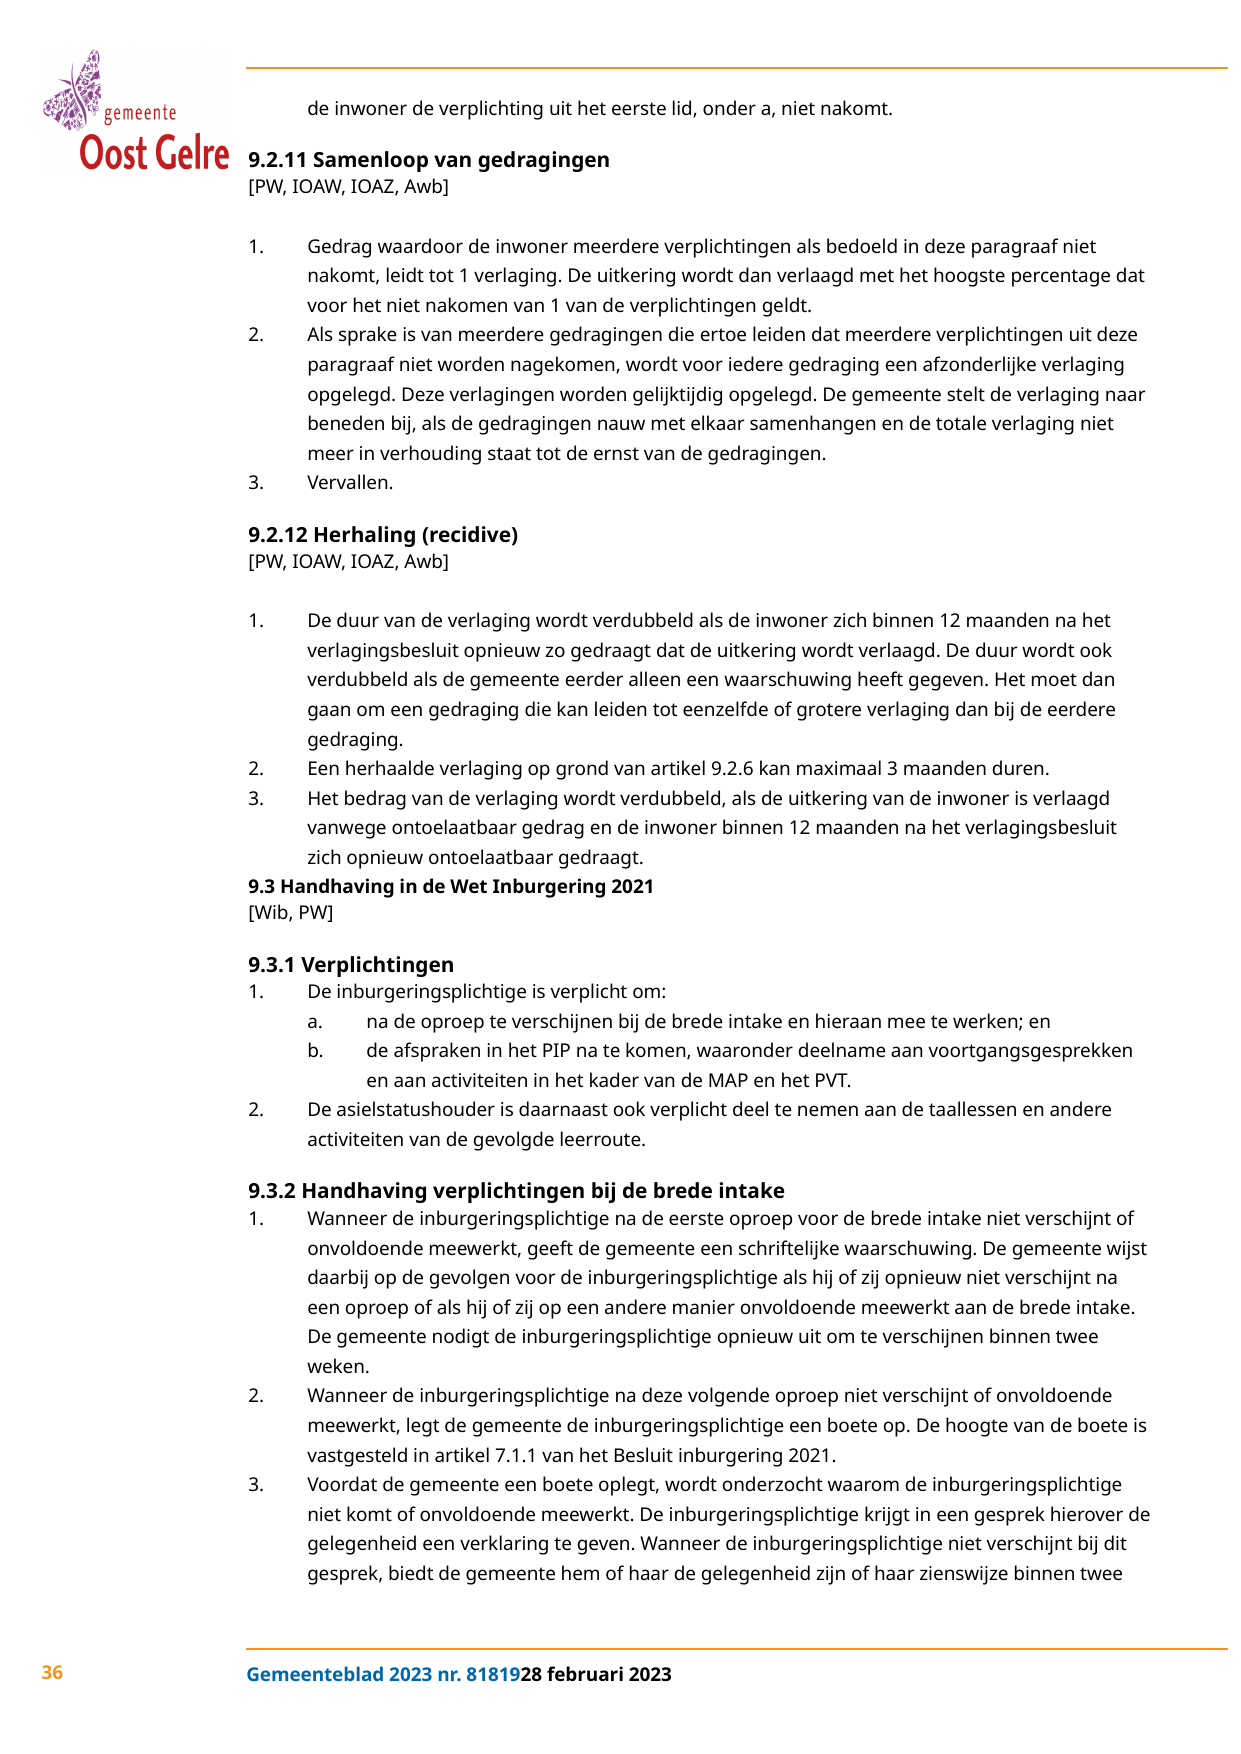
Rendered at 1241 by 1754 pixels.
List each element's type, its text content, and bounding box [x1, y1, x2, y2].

list Als sprake is van meerdere gedragingen die ertoe leiden dat meerdere verplichtingen uit deze paragraaf niet worden nagekomen, wordt voor iedere gedraging een afzonderlijke verlaging opgelegd. Deze verlagingen worden gelijktijdig opgelegd. De gemeente stelt de verlaging naar beneden bij, als de gedragingen nauw met elkaar samenhangen en de totale verlaging niet meer in verhouding staat tot de ernst van de gedragingen. [248, 322, 1152, 466]
text 9.3 Handhaving in de Wet Inburgering 2021 [248, 874, 1152, 899]
text [PW, IOAW, IOAZ, Awb] [248, 174, 1152, 199]
picture [41, 47, 231, 172]
list Gedrag waardoor de inwoner meerdere verplichtingen als bedoeld in deze paragraaf niet nakomt, leidt tot 1 verlaging. De uitkering wordt dan verlaagd met het hoogste percentage dat voor het niet nakomen van 1 van de verplichtingen geldt. [248, 233, 1152, 318]
list de afspraken in het PIP na te komen, waaronder deelname aan voortgangsgesprekken en aan activiteiten in het kader van de MAP en het PVT. [307, 1037, 1152, 1093]
text 9.2.12 Herhaling (recidive) [248, 520, 1152, 548]
list De inburgeringsplichtige is verplicht om: [248, 978, 1152, 1004]
list Wanneer de inburgeringsplichtige na de eerste oproep voor de brede intake niet verschijnt of onvoldoende meewerkt, geeft de gemeente een schriftelijke waarschuwing. De gemeente wijst daarbij op de gevolgen voor de inburgeringsplichtige als hij of zij opnieuw niet verschijnt na een oproep of als hij of zij op een andere manier onvoldoende meewerkt aan de brede intake. De gemeente nodigt de inburgeringsplichtige opnieuw uit om te verschijnen binnen twee weken. [248, 1205, 1152, 1379]
text 9.3.2 Handhaving verplichtingen bij de brede intake [248, 1177, 1152, 1205]
text 9.3.1 Verplichtingen [248, 950, 1152, 978]
list Het bedrag van de verlaging wordt verdubbeld, als de uitkering van de inwoner is verlaagd vanwege ontoelaatbaar gedrag en de inwoner binnen 12 maanden na het verlagingsbesluit zich opnieuw ontoelaatbaar gedraagt. [248, 785, 1152, 870]
list de inwoner de verplichting uit het eerste lid, onder a, niet nakomt. [248, 95, 1152, 121]
list Voordat de gemeente een boete oplegt, wordt onderzocht waarom de inburgeringsplichtige niet komt of onvoldoende meewerkt. De inburgeringsplichtige krijgt in een gesprek hierover de gelegenheid een verklaring te geven. Wanneer de inburgeringsplichtige niet verschijnt bij dit gesprek, biedt de gemeente hem of haar de gelegenheid zijn of haar zienswijze binnen twee [248, 1471, 1152, 1586]
text [PW, IOAW, IOAZ, Awb] [248, 548, 1152, 574]
list na de oproep te verschijnen bij de brede intake en hieraan mee te werken; en [307, 1008, 1152, 1034]
text 9.2.11 Samenloop van gedragingen [248, 145, 1152, 174]
text [Wib, PW] [248, 899, 1152, 925]
list De asielstatushouder is daarnaast ook verplicht deel te nemen aan de taallessen en andere activiteiten van de gevolgde leerroute. [248, 1097, 1152, 1152]
list Een herhaalde verlaging op grond van artikel 9.2.6 kan maximaal 3 maanden duren. [248, 755, 1152, 781]
list Wanneer de inburgeringsplichtige na deze volgende oproep niet verschijnt of onvoldoende meewerkt, legt de gemeente de inburgeringsplichtige een boete op. De hoogte van de boete is vastgesteld in artikel 7.1.1 van het Besluit inburgering 2021. [248, 1383, 1152, 1467]
list De duur van de verlaging wordt verdubbeld als de inwoner zich binnen 12 maanden na het verlagingsbesluit opnieuw zo gedraagt dat de uitkering wordt verlaagd. De duur wordt ook verdubbeld als de gemeente eerder alleen een waarschuwing heeft gegeven. Het moet dan gaan om een gedraging die kan leiden tot eenzelfde of grotere verlaging dan bij de eerdere gedraging. [248, 607, 1152, 752]
list Vervallen. [248, 469, 1152, 495]
